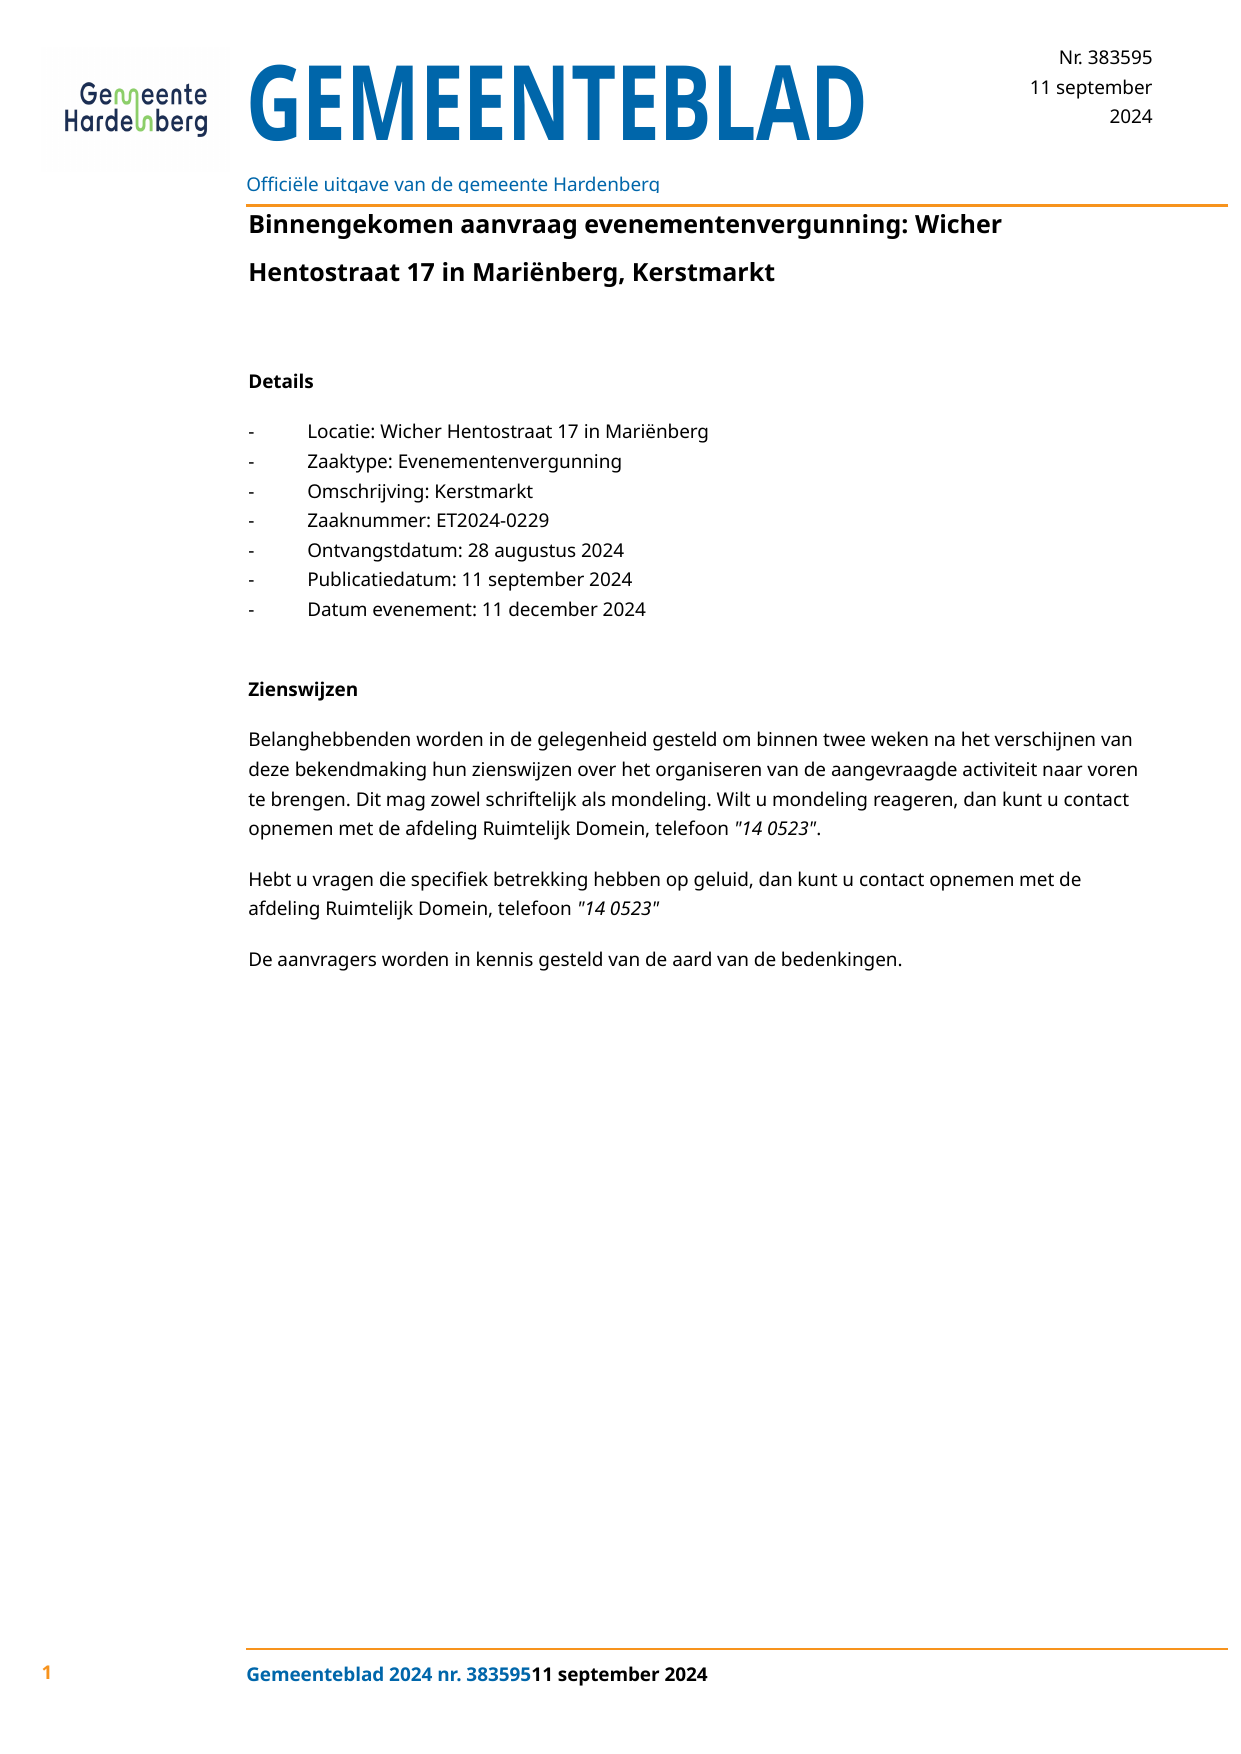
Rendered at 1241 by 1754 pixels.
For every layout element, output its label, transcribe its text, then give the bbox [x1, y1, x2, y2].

list Zaaknummer: ET2024-0229 [248, 507, 1152, 533]
list Ontvangstdatum: 28 augustus 2024 [248, 537, 1152, 563]
list Omschrijving: Kerstmarkt [248, 478, 1152, 504]
text De aanvragers worden in kennis gesteld van de aard van de bedenkingen. [248, 946, 1152, 972]
text Zienswijzen [248, 676, 1152, 702]
text Binnengekomen aanvraag evenementenvergunning: Wicher Hentostraat 17 in Mariënberg, Kerstmarkt [248, 207, 1152, 288]
list Locatie: Wicher Hentostraat 17 in Mariënberg [248, 419, 1152, 444]
text Hebt u vragen die specifiek betrekking hebben op geluid, dan kunt u contact opnemen met de afdeling Ruimtelijk Domein, telefoon "14 0523" [248, 866, 1152, 921]
list Datum evenement: 11 december 2024 [248, 596, 1152, 622]
text Details [248, 368, 1152, 394]
picture [41, 47, 231, 172]
list Zaaktype: Evenementenvergunning [248, 448, 1152, 474]
text Belanghebbenden worden in de gelegenheid gesteld om binnen twee weken na het verschijnen van deze bekendmaking hun zienswijzen over het organiseren van de aangevraagde activiteit naar voren te brengen. Dit mag zowel schriftelijk als mondeling. Wilt u mondeling reageren, dan kunt u contact opnemen met de afdeling Ruimtelijk Domein, telefoon "14 0523". [248, 727, 1152, 841]
list Publicatiedatum: 11 september 2024 [248, 567, 1152, 592]
